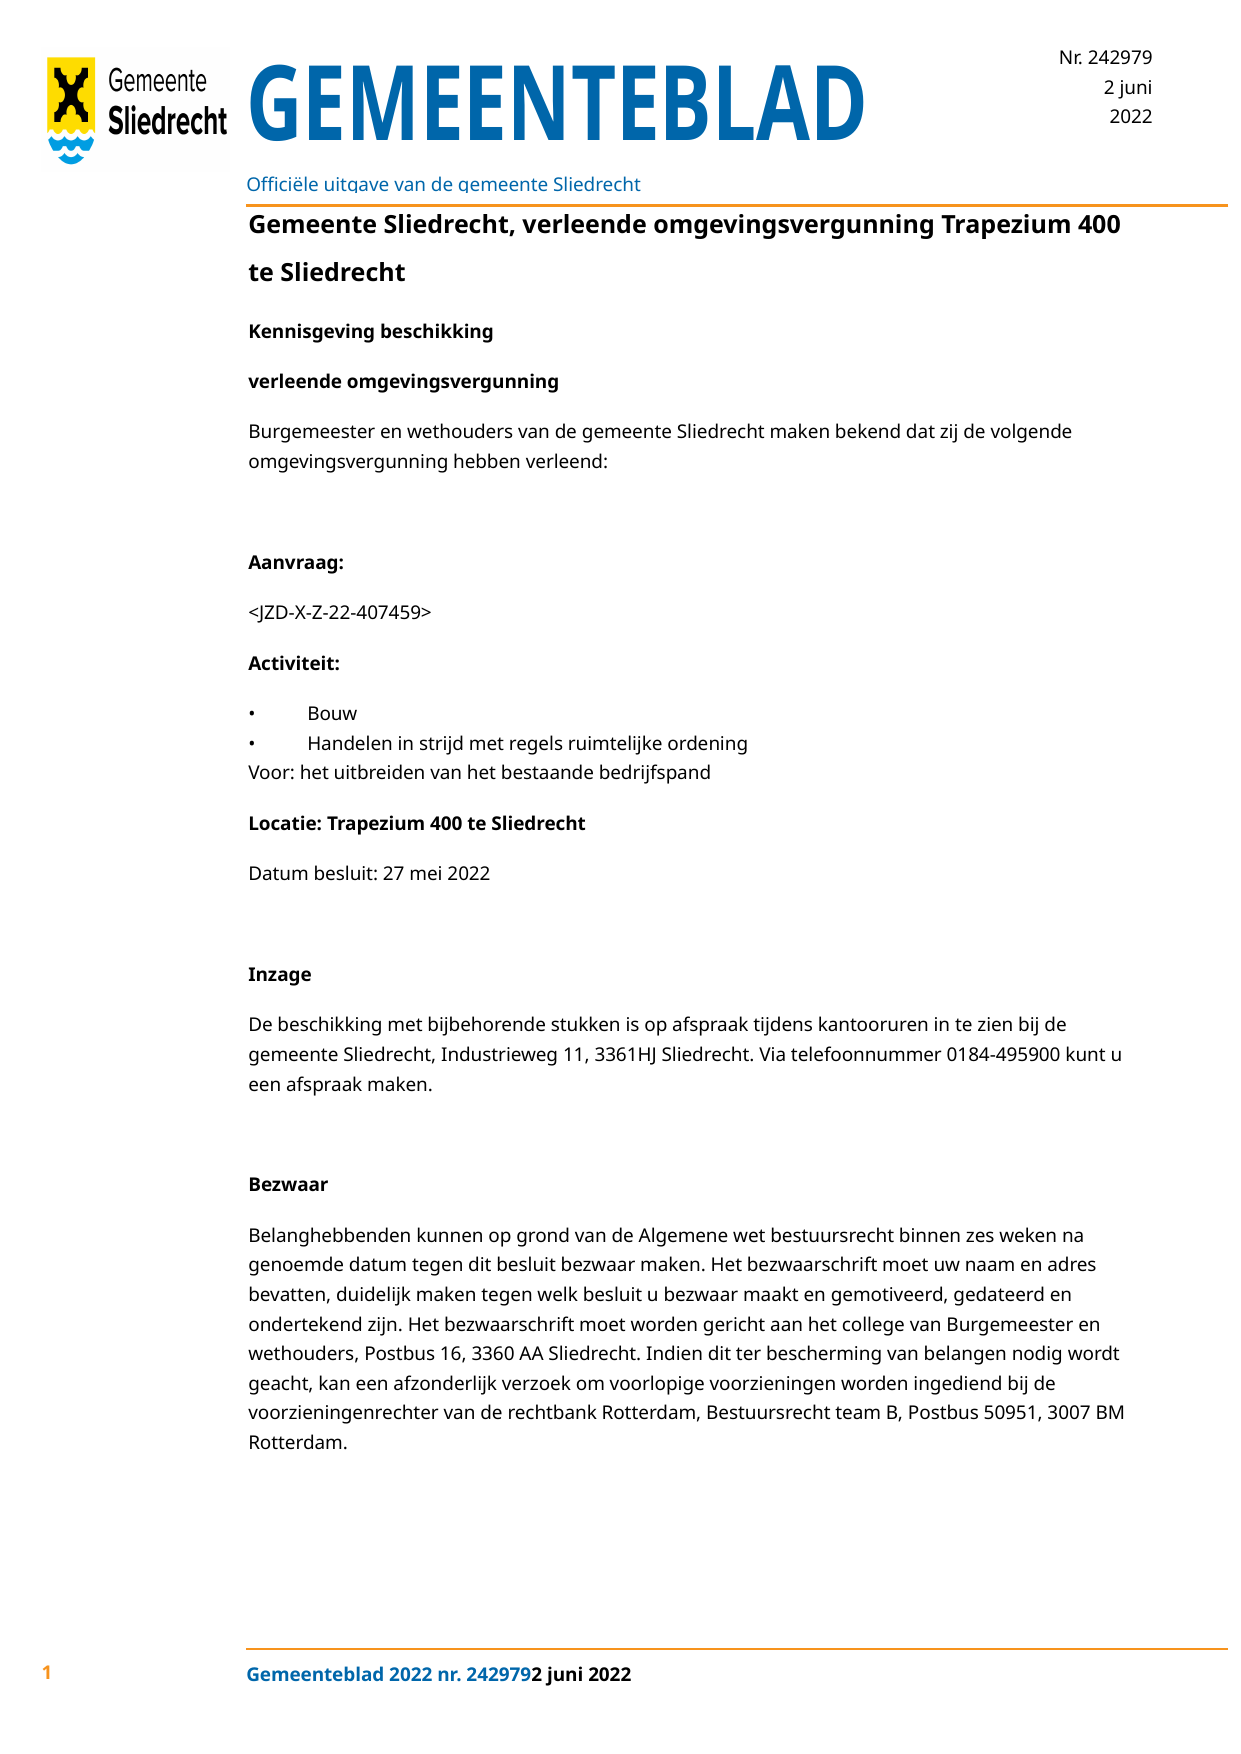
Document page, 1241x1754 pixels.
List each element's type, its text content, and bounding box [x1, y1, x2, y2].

text Burgemeester en wethouders van de gemeente Sliedrecht maken bekend dat zij de volgende omgevingsvergunning hebben verleend: [248, 419, 1152, 474]
text Inzage [248, 961, 1152, 987]
text Kennisgeving beschikking [248, 318, 1152, 344]
text Bezwaar [248, 1172, 1152, 1197]
text <JZD-X-Z-22-407459> [248, 599, 1152, 625]
list Bouw [248, 700, 1152, 726]
text Datum besluit: 27 mei 2022 [248, 860, 1152, 886]
text verleende omgevingsvergunning [248, 368, 1152, 394]
text De beschikking met bijbehorende stukken is op afspraak tijdens kantooruren in te zien bij de gemeente Sliedrecht, Industrieweg 11, 3361HJ Sliedrecht. Via telefoonnummer 0184-495900 kunt u een afspraak maken. [248, 1012, 1152, 1097]
text Voor: het uitbreiden van het bestaande bedrijfspand [248, 759, 1152, 785]
text Gemeente Sliedrecht, verleende omgevingsvergunning Trapezium 400 te Sliedrecht [248, 207, 1152, 288]
picture [41, 47, 231, 172]
text Locatie: Trapezium 400 te Sliedrecht [248, 810, 1152, 836]
text Belanghebbenden kunnen op grond van de Algemene wet bestuursrecht binnen zes weken na genoemde datum tegen dit besluit bezwaar maken. Het bezwaarschrift moet uw naam en adres bevatten, duidelijk maken tegen welk besluit u bezwaar maakt en gemotiveerd, gedateerd en ondertekend zijn. Het bezwaarschrift moet worden gericht aan het college van Burgemeester en wethouders, Postbus 16, 3360 AA Sliedrecht. Indien dit ter bescherming van belangen nodig wordt geacht, kan een afzonderlijk verzoek om voorlopige voorzieningen worden ingediend bij de voorzieningenrechter van de rechtbank Rotterdam, Bestuursrecht team B, Postbus 50951, 3007 BM Rotterdam. [248, 1222, 1152, 1455]
list Handelen in strijd met regels ruimtelijke ordening [248, 730, 1152, 756]
text Aanvraag: [248, 549, 1152, 575]
text Activiteit: [248, 650, 1152, 676]
